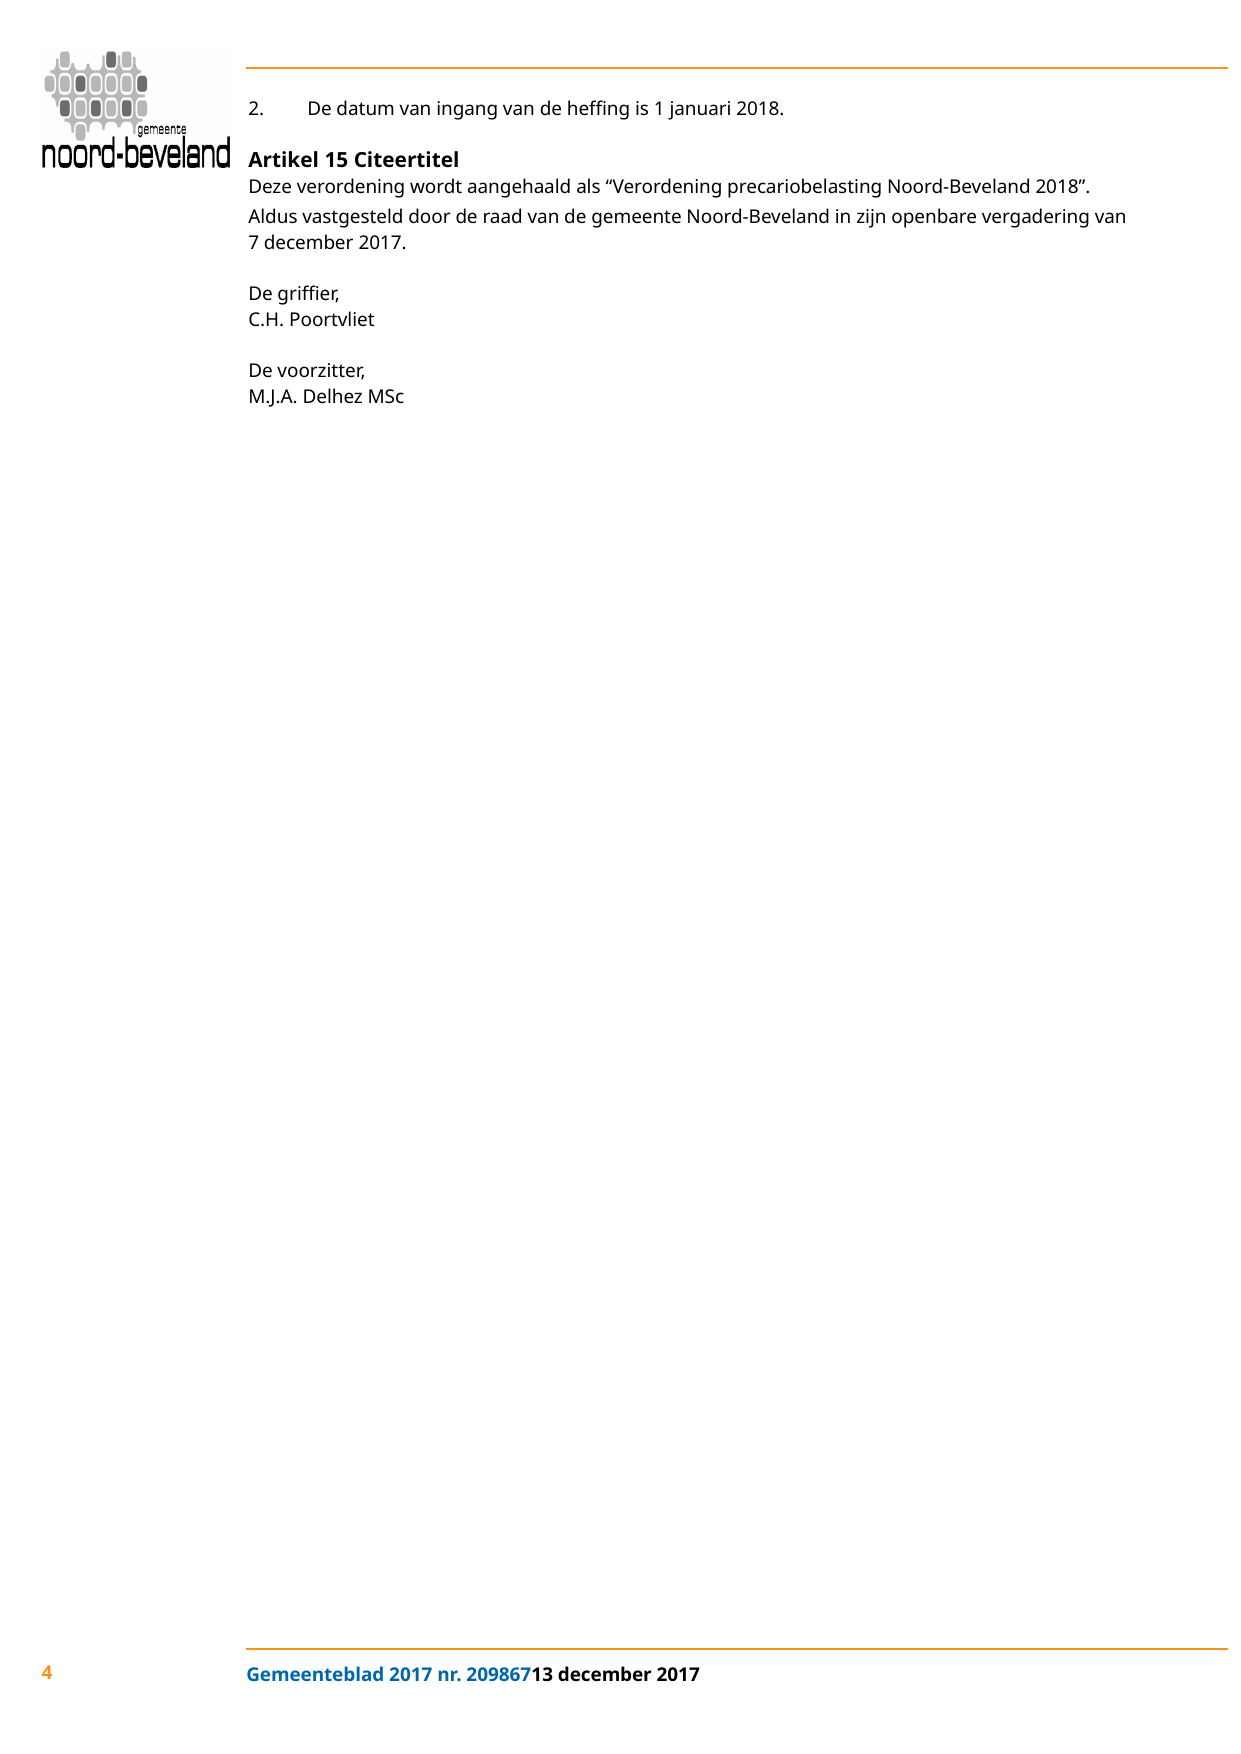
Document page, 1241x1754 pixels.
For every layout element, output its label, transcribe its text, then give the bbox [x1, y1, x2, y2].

text De griffier, [248, 280, 1152, 306]
text De voorzitter, [248, 358, 1152, 383]
picture [41, 47, 231, 172]
text Artikel 15 Citeertitel [248, 145, 1152, 174]
text Aldus vastgesteld door de raad van de gemeente Noord-Beveland in zijn openbare vergadering van 7 december 2017. [248, 203, 1152, 255]
text Deze verordening wordt aangehaald als “Verordening precariobelasting Noord-Beveland 2018”. [248, 174, 1152, 199]
list De datum van ingang van de heffing is 1 januari 2018. [248, 95, 1152, 121]
text C.H. Poortvliet [248, 306, 1152, 332]
text M.J.A. Delhez MSc [248, 383, 1152, 409]
